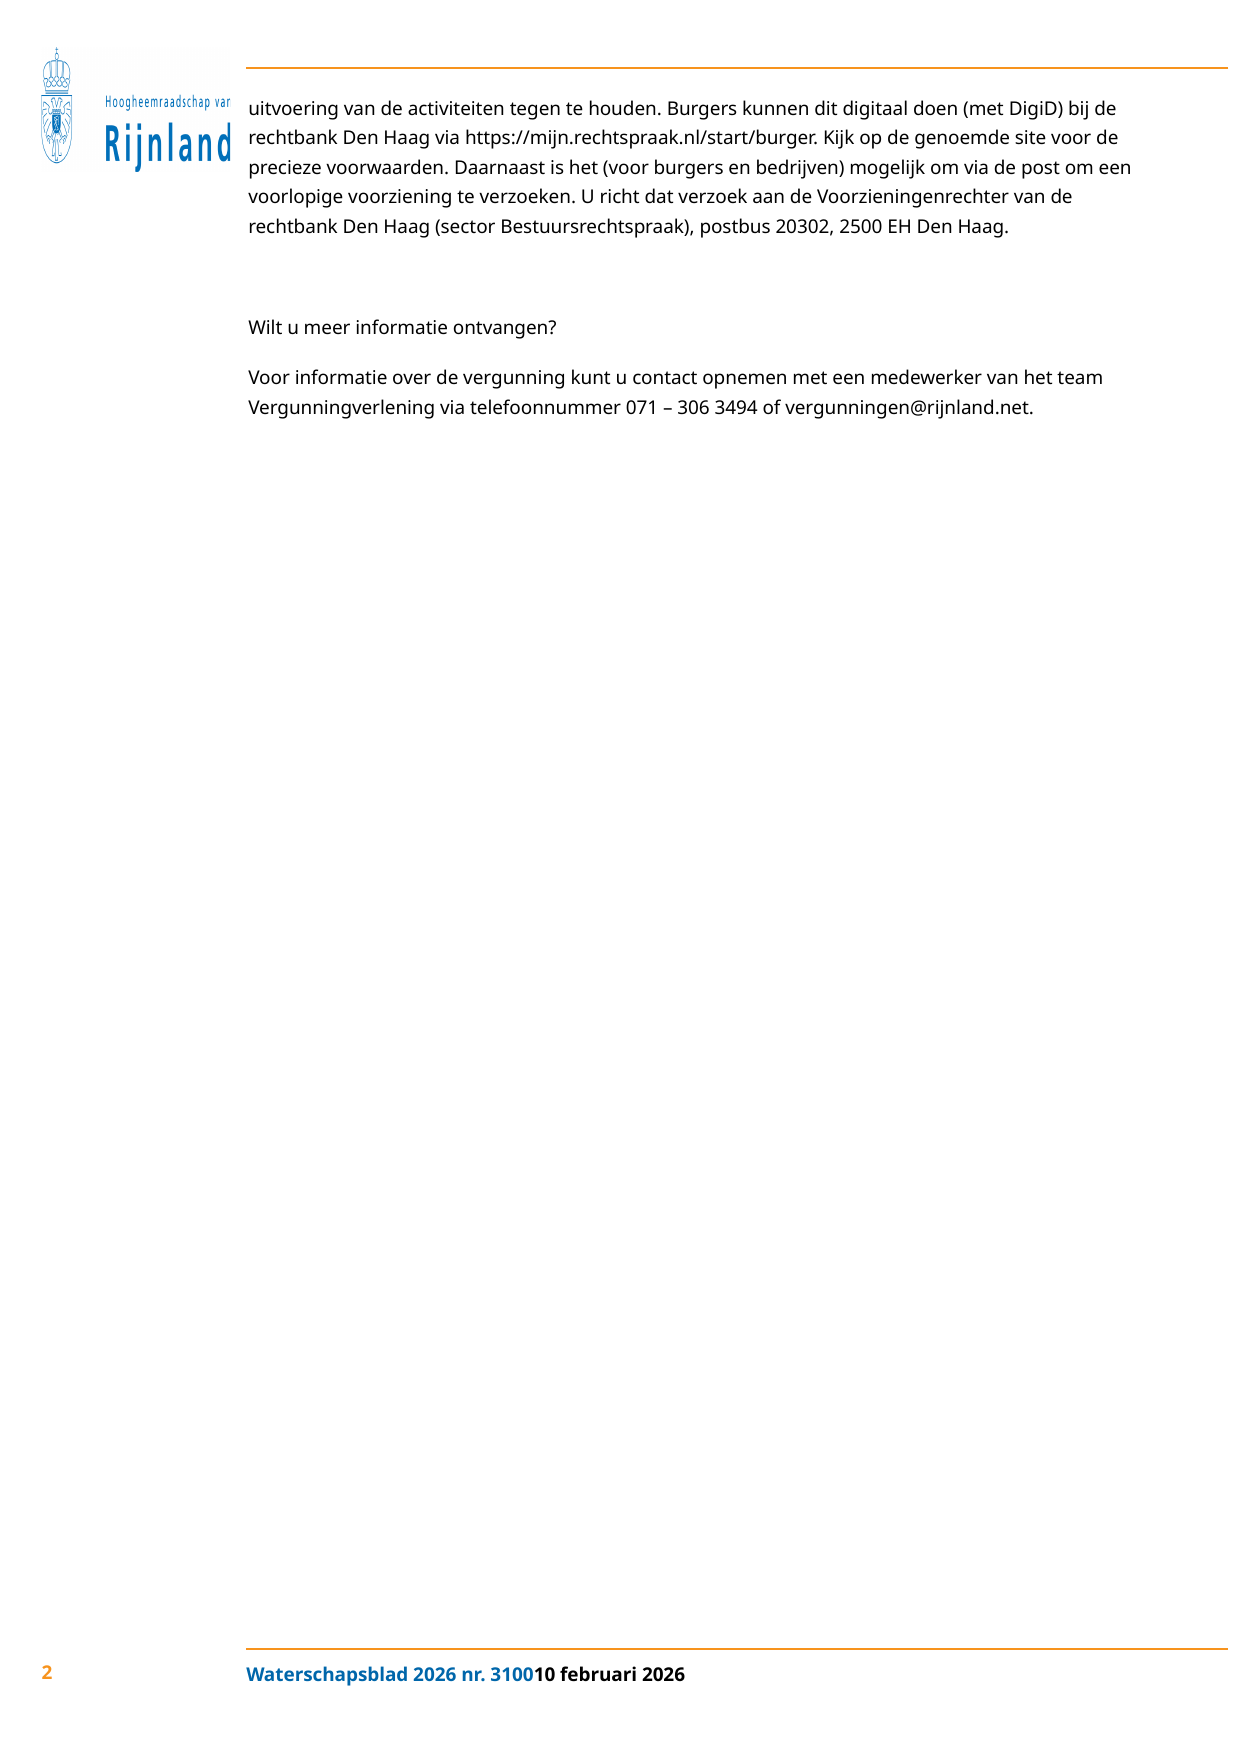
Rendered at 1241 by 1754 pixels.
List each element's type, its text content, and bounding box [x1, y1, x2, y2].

text uitvoering van de activiteiten tegen te houden. Burgers kunnen dit digitaal doen (met DigiD) bij de rechtbank Den Haag via https://mijn.rechtspraak.nl/start/burger. Kijk op de genoemde site voor de precieze voorwaarden. Daarnaast is het (voor burgers en bedrijven) mogelijk om via de post om een voorlopige voorziening te verzoeken. U richt dat verzoek aan de Voorzieningenrechter van de rechtbank Den Haag (sector Bestuursrechtspraak), postbus 20302, 2500 EH Den Haag. [248, 95, 1152, 239]
text Voor informatie over de vergunning kunt u contact opnemen met een medewerker van het team Vergunningverlening via telefoonnummer 071 – 306 3494 of vergunningen@rijnland.net. [248, 364, 1152, 420]
picture [41, 47, 231, 172]
text Wilt u meer informatie ontvangen? [248, 314, 1152, 340]
